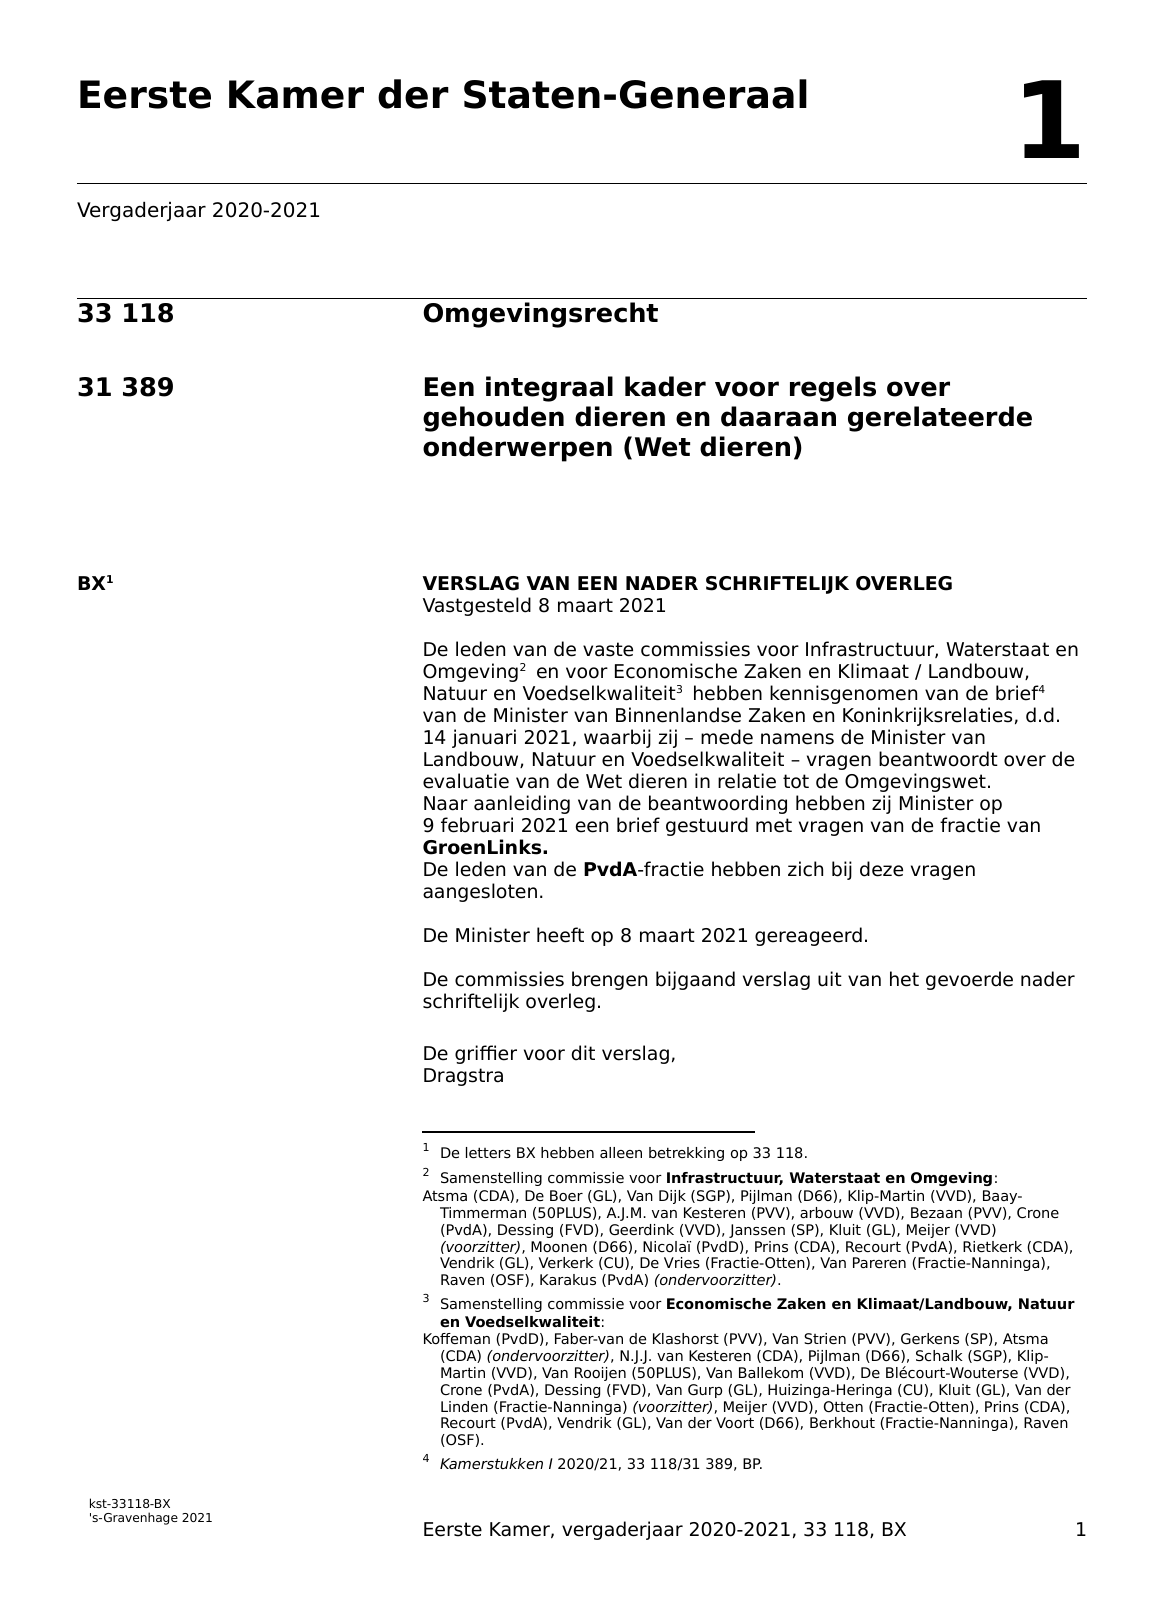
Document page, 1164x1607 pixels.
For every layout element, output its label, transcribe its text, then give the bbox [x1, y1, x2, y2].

table_header 1 [886, 59, 1087, 183]
text Samenstelling commissie voor Infrastructuur, Waterstaat en Omgeving: [422, 1166, 1087, 1188]
text Vastgesteld 8 maart 2021 [422, 595, 1087, 617]
text Koffeman (PvdD), Faber-van de Klashorst (PVV), Van Strien (PVV), Gerkens (SP), Atsma (CDA) (ondervoorzitter), N.J.J. van Kesteren (CDA), Pijlman (D66), Schalk (SGP), Klip-Martin (VVD), Van Rooijen (50PLUS), Van Ballekom (VVD), De Blécourt-Wouterse (VVD), Crone (PvdA), Dessing (FVD), Van Gurp (GL), Huizinga-Heringa (CU), Kluit (GL), Van der Linden (Fractie-Nanninga) (voorzitter), Meijer (VVD), Otten (Fractie-Otten), Prins (CDA), Recourt (PvdA), Vendrik (GL), Van der Voort (D66), Berkhout (Fractie-Nanninga), Raven (OSF). [422, 1331, 1087, 1449]
text De letters BX hebben alleen betrekking op 33 118. [422, 1141, 1087, 1163]
text 's-Gravenhage 2021 [88, 1511, 323, 1525]
text Naar aanleiding van de beantwoording hebben zij Minister op 9 februari 2021 een brief gestuurd met vragen van de fractie van GroenLinks. [422, 793, 1087, 859]
text kst-33118-BX [88, 1497, 323, 1511]
text De griffier voor dit verslag, Dragstra [422, 1043, 1087, 1087]
text De leden van de PvdA-fractie hebben zich bij deze vragen aangesloten. [422, 859, 1087, 903]
text De leden van de vaste commissies voor Infrastructuur, Waterstaat en Omgeving en voor Economische Zaken en Klimaat / Landbouw, Natuur en Voedselkwaliteit hebben kennisgenomen van de brief van de Minister van Binnenlandse Zaken en Koninkrijksrelaties, d.d. 14 januari 2021, waarbij zij – mede namens de Minister van Landbouw, Natuur en Voedselkwaliteit – vragen beantwoordt over de evaluatie van de Wet dieren in relatie tot de Omgevingswet. [422, 639, 1087, 793]
subtitle 33 118 Omgevingsrecht [77, 299, 1087, 329]
text Samenstelling commissie voor Economische Zaken en Klimaat/Landbouw, Natuur en Voedselkwaliteit: [422, 1292, 1087, 1331]
text De Minister heeft op 8 maart 2021 gereageerd. [422, 925, 1087, 947]
subtitle BX VERSLAG VAN EEN NADER SCHRIFTELIJK OVERLEG [77, 573, 1087, 595]
text Kamerstukken I 2020/21, 33 118/31 389, BP. [422, 1452, 1087, 1474]
text De commissies brengen bijgaand verslag uit van het gevoerde nader schriftelijk overleg. [422, 969, 1087, 1013]
table_header Eerste Kamer der Staten-Generaal [77, 59, 886, 183]
table_cell Vergaderjaar 2020-2021 [77, 184, 1087, 298]
text Atsma (CDA), De Boer (GL), Van Dijk (SGP), Pijlman (D66), Klip-Martin (VVD), Baay-Timmerman (50PLUS), A.J.M. van Kesteren (PVV), arbouw (VVD), Bezaan (PVV), Crone (PvdA), Dessing (FVD), Geerdink (VVD), Janssen (SP), Kluit (GL), Meijer (VVD) (voorzitter), Moonen (D66), Nicolaï (PvdD), Prins (CDA), Recourt (PvdA), Rietkerk (CDA), Vendrik (GL), Verkerk (CU), De Vries (Fractie-Otten), Van Pareren (Fractie-Nanninga), Raven (OSF), Karakus (PvdA) (ondervoorzitter). [422, 1188, 1087, 1289]
subtitle 31 389 Een integraal kader voor regels over gehouden dieren en daaraan gerelateerde onderwerpen (Wet dieren) [77, 373, 1087, 462]
